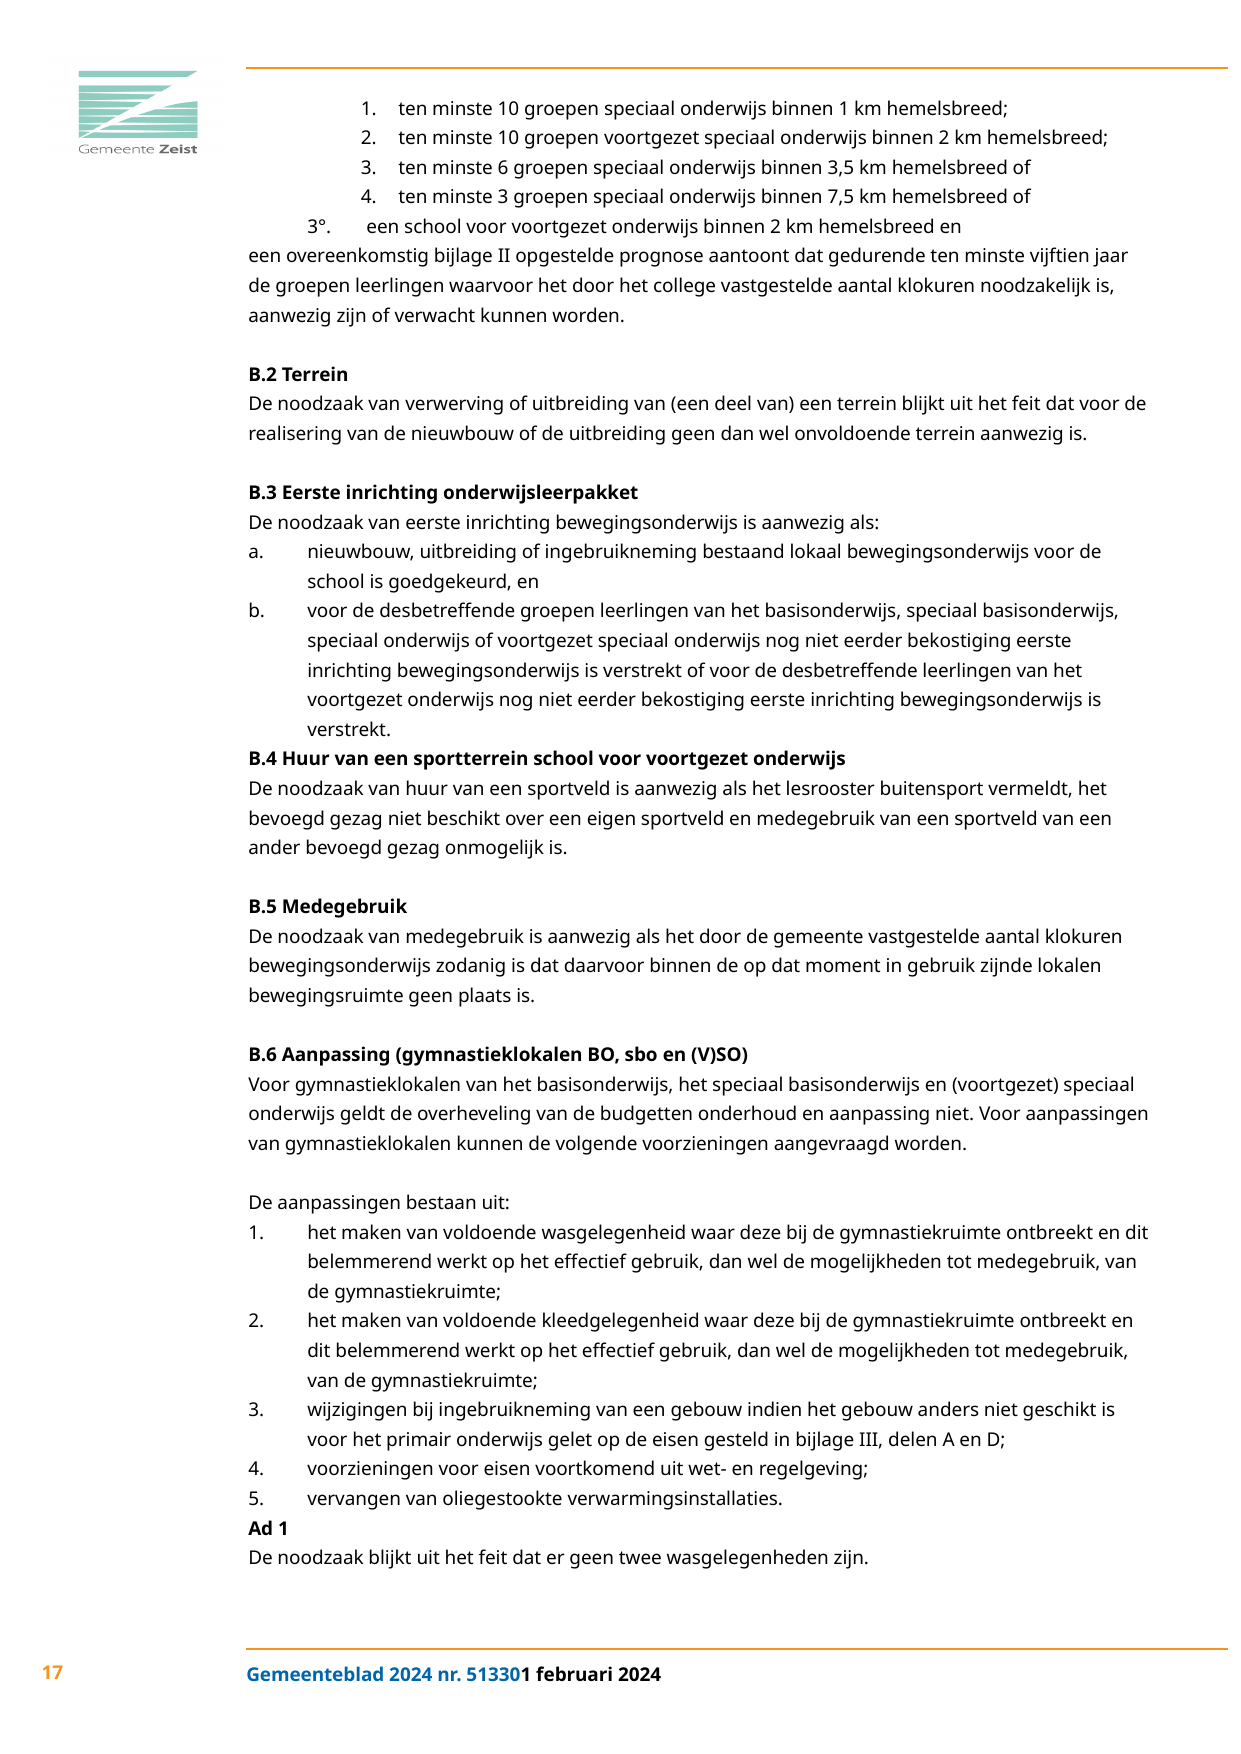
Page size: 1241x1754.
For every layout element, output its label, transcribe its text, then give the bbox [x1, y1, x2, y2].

text B.4 Huur van een sportterrein school voor voortgezet onderwijs [248, 746, 1152, 771]
list wijzigingen bij ingebruikneming van een gebouw indien het gebouw anders niet geschikt is voor het primair onderwijs gelet op de eisen gesteld in bijlage III, delen A en D; [248, 1396, 1152, 1452]
text De noodzaak van medegebruik is aanwezig als het door de gemeente vastgestelde aantal klokuren bewegingsonderwijs zodanig is dat daarvoor binnen de op dat moment in gebruik zijnde lokalen bewegingsruimte geen plaats is. [248, 923, 1152, 1008]
text B.5 Medegebruik [248, 893, 1152, 919]
text De noodzaak blijkt uit het feit dat er geen twee wasgelegenheden zijn. [248, 1544, 1152, 1570]
list het maken van voldoende kleedgelegenheid waar deze bij de gymnastiekruimte ontbreekt en dit belemmerend werkt op het effectief gebruik, dan wel de mogelijkheden tot medegebruik, van de gymnastiekruimte; [248, 1308, 1152, 1393]
text B.3 Eerste inrichting onderwijsleerpakket [248, 479, 1152, 505]
text Ad 1 [248, 1515, 1152, 1541]
list ten minste 3 groepen speciaal onderwijs binnen 7,5 km hemelsbreed of [361, 183, 1152, 209]
text een overeenkomstig bijlage II opgestelde prognose aantoont dat gedurende ten minste vijftien jaar de groepen leerlingen waarvoor het door het college vastgestelde aantal klokuren noodzakelijk is, aanwezig zijn of verwacht kunnen worden. [248, 243, 1152, 328]
list ten minste 6 groepen speciaal onderwijs binnen 3,5 km hemelsbreed of [361, 154, 1152, 180]
list ten minste 10 groepen voortgezet speciaal onderwijs binnen 2 km hemelsbreed; [361, 124, 1152, 150]
list vervangen van oliegestookte verwarmingsinstallaties. [248, 1485, 1152, 1511]
picture [41, 47, 231, 172]
list nieuwbouw, uitbreiding of ingebruikneming bestaand lokaal bewegingsonderwijs voor de school is goedgekeurd, en [248, 538, 1152, 594]
text Voor gymnastieklokalen van het basisonderwijs, het speciaal basisonderwijs en (voortgezet) speciaal onderwijs geldt de overheveling van de budgetten onderhoud en aanpassing niet. Voor aanpassingen van gymnastieklokalen kunnen de volgende voorzieningen aangevraagd worden. [248, 1071, 1152, 1156]
text De aanpassingen bestaan uit: [248, 1189, 1152, 1215]
list voorzieningen voor eisen voortkomend uit wet- en regelgeving; [248, 1456, 1152, 1481]
text De noodzaak van eerste inrichting bewegingsonderwijs is aanwezig als: [248, 509, 1152, 535]
list het maken van voldoende wasgelegenheid waar deze bij de gymnastiekruimte ontbreekt en dit belemmerend werkt op het effectief gebruik, dan wel de mogelijkheden tot medegebruik, van de gymnastiekruimte; [248, 1219, 1152, 1304]
list ten minste 10 groepen speciaal onderwijs binnen 1 km hemelsbreed; [361, 95, 1152, 121]
list voor de desbetreffende groepen leerlingen van het basisonderwijs, speciaal basisonderwijs, speciaal onderwijs of voortgezet speciaal onderwijs nog niet eerder bekostiging eerste inrichting bewegingsonderwijs is verstrekt of voor de desbetreffende leerlingen van het voortgezet onderwijs nog niet eerder bekostiging eerste inrichting bewegingsonderwijs is verstrekt. [248, 598, 1152, 742]
text B.2 Terrein [248, 361, 1152, 387]
list een school voor voortgezet onderwijs binnen 2 km hemelsbreed en [307, 213, 1152, 239]
text De noodzaak van verwerving of uitbreiding van (een deel van) een terrein blijkt uit het feit dat voor de realisering van de nieuwbouw of de uitbreiding geen dan wel onvoldoende terrein aanwezig is. [248, 391, 1152, 446]
text B.6 Aanpassing (gymnastieklokalen BO, sbo en (V)SO) [248, 1041, 1152, 1067]
text De noodzaak van huur van een sportveld is aanwezig als het lesrooster buitensport vermeldt, het bevoegd gezag niet beschikt over een eigen sportveld en medegebruik van een sportveld van een ander bevoegd gezag onmogelijk is. [248, 775, 1152, 860]
